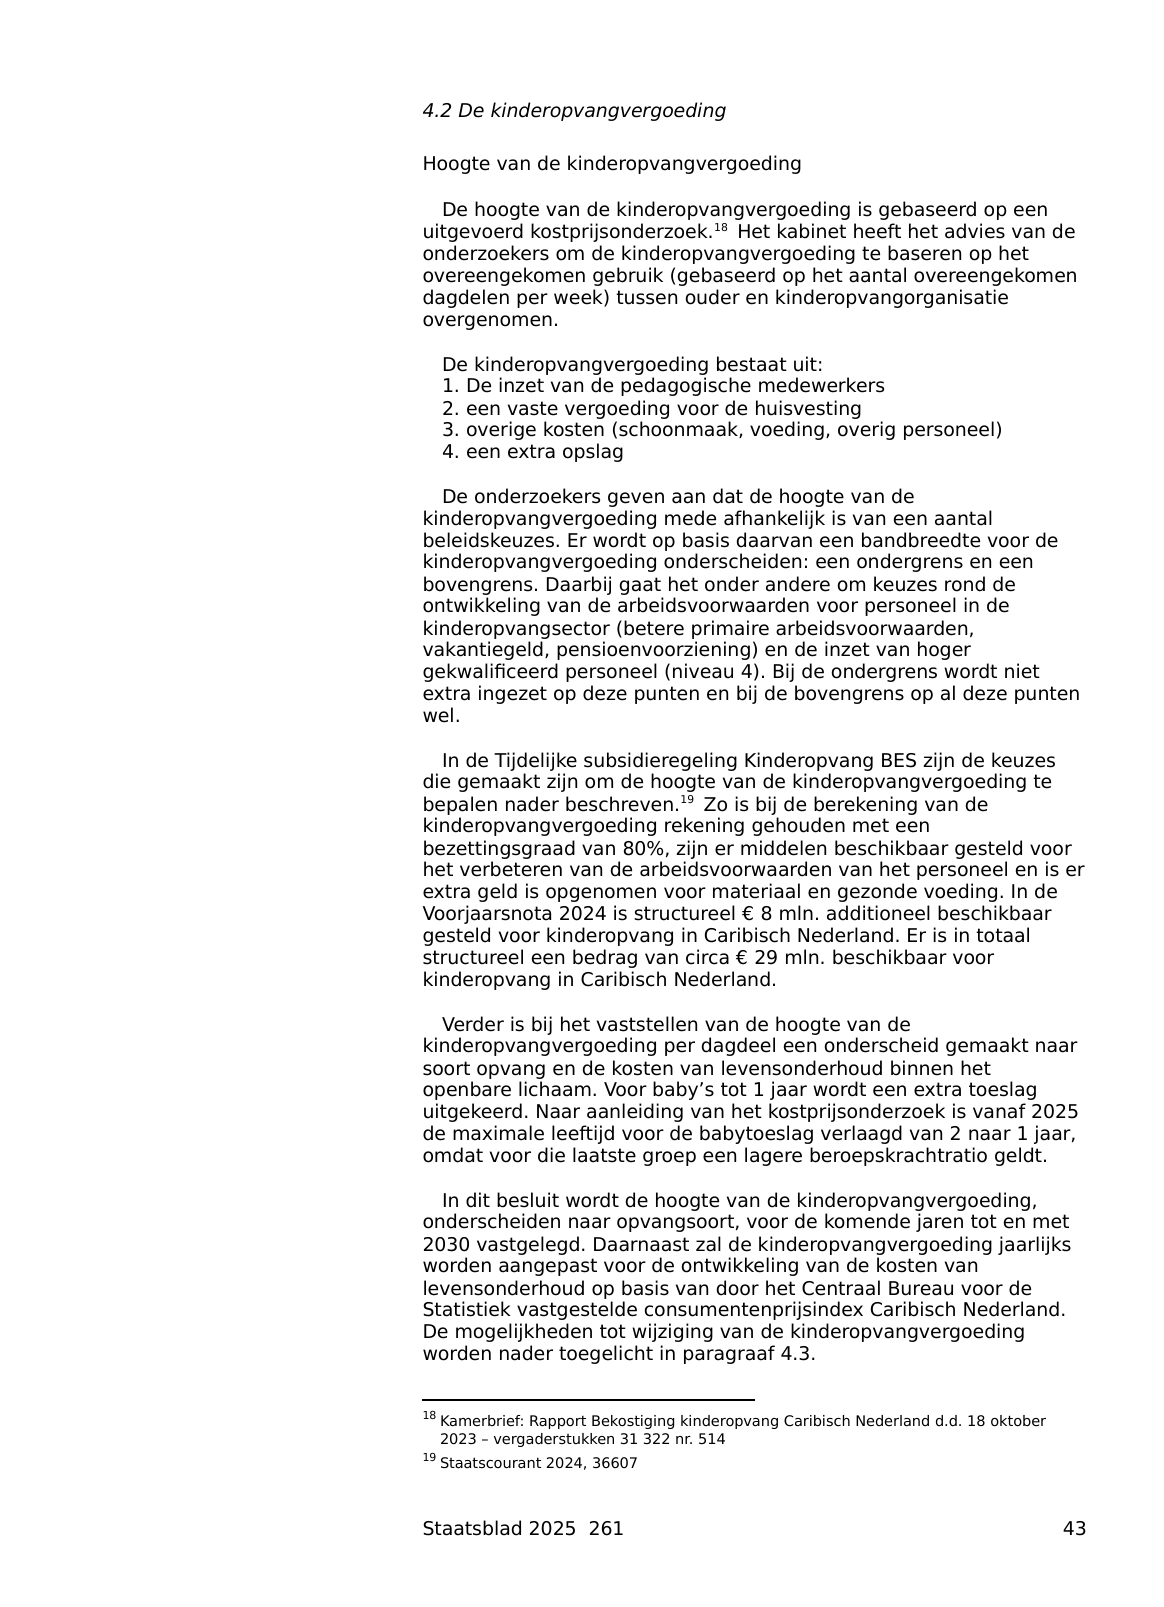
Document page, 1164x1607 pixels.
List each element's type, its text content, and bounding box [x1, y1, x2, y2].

text De hoogte van de kinderopvangvergoeding is gebaseerd op een uitgevoerd kostprijsonderzoek. Het kabinet heeft het advies van de onderzoekers om de kinderopvangvergoeding te baseren op het overeengekomen gebruik (gebaseerd op het aantal overeengekomen dagdelen per week) tussen ouder en kinderopvangorganisatie overgenomen. [422, 199, 1087, 331]
text 2. een vaste vergoeding voor de huisvesting [422, 397, 1087, 419]
text In dit besluit wordt de hoogte van de kinderopvangvergoeding, onderscheiden naar opvangsoort, voor de komende jaren tot en met 2030 vastgelegd. Daarnaast zal de kinderopvangvergoeding jaarlijks worden aangepast voor de ontwikkeling van de kosten van levensonderhoud op basis van door het Centraal Bureau voor de Statistiek vastgestelde consumentenprijsindex Caribisch Nederland. De mogelijkheden tot wijziging van de kinderopvangvergoeding worden nader toegelicht in paragraaf 4.3. [422, 1189, 1087, 1365]
text Kamerbrief: Rapport Bekostiging kinderopvang Caribisch Nederland d.d. 18 oktober 2023 – vergaderstukken 31 322 nr. 514 [422, 1409, 1087, 1448]
text De kinderopvangvergoeding bestaat uit: [422, 353, 1087, 375]
text 3. overige kosten (schoonmaak, voeding, overig personeel) [422, 419, 1087, 441]
text 4. een extra opslag [422, 441, 1087, 463]
text De onderzoekers geven aan dat de hoogte van de kinderopvangvergoeding mede afhankelijk is van een aantal beleidskeuzes. Er wordt op basis daarvan een bandbreedte voor de kinderopvangvergoeding onderscheiden: een ondergrens en een bovengrens. Daarbij gaat het onder andere om keuzes rond de ontwikkeling van de arbeidsvoorwaarden voor personeel in de kinderopvangsector (betere primaire arbeidsvoorwaarden, vakantiegeld, pensioenvoorziening) en de inzet van hoger gekwalificeerd personeel (niveau 4). Bij de ondergrens wordt niet extra ingezet op deze punten en bij de bovengrens op al deze punten wel. [422, 486, 1087, 727]
text 1. De inzet van de pedagogische medewerkers [422, 375, 1087, 397]
text Staatscourant 2024, 36607 [422, 1451, 1087, 1473]
subtitle Hoogte van de kinderopvangvergoeding [422, 152, 1087, 174]
text Verder is bij het vaststellen van de hoogte van de kinderopvangvergoeding per dagdeel een onderscheid gemaakt naar soort opvang en de kosten van levensonderhoud binnen het openbare lichaam. Voor baby’s tot 1 jaar wordt een extra toeslag uitgekeerd. Naar aanleiding van het kostprijsonderzoek is vanaf 2025 de maximale leeftijd voor de babytoeslag verlaagd van 2 naar 1 jaar, omdat voor die laatste groep een lagere beroepskrachtratio geldt. [422, 1013, 1087, 1167]
subtitle 4.2 De kinderopvangvergoeding [422, 100, 1087, 122]
text In de Tijdelijke subsidieregeling Kinderopvang BES zijn de keuzes die gemaakt zijn om de hoogte van de kinderopvangvergoeding te bepalen nader beschreven. Zo is bij de berekening van de kinderopvangvergoeding rekening gehouden met een bezettingsgraad van 80%, zijn er middelen beschikbaar gesteld voor het verbeteren van de arbeidsvoorwaarden van het personeel en is er extra geld is opgenomen voor materiaal en gezonde voeding. In de Voorjaarsnota 2024 is structureel € 8 mln. additioneel beschikbaar gesteld voor kinderopvang in Caribisch Nederland. Er is in totaal structureel een bedrag van circa € 29 mln. beschikbaar voor kinderopvang in Caribisch Nederland. [422, 749, 1087, 991]
